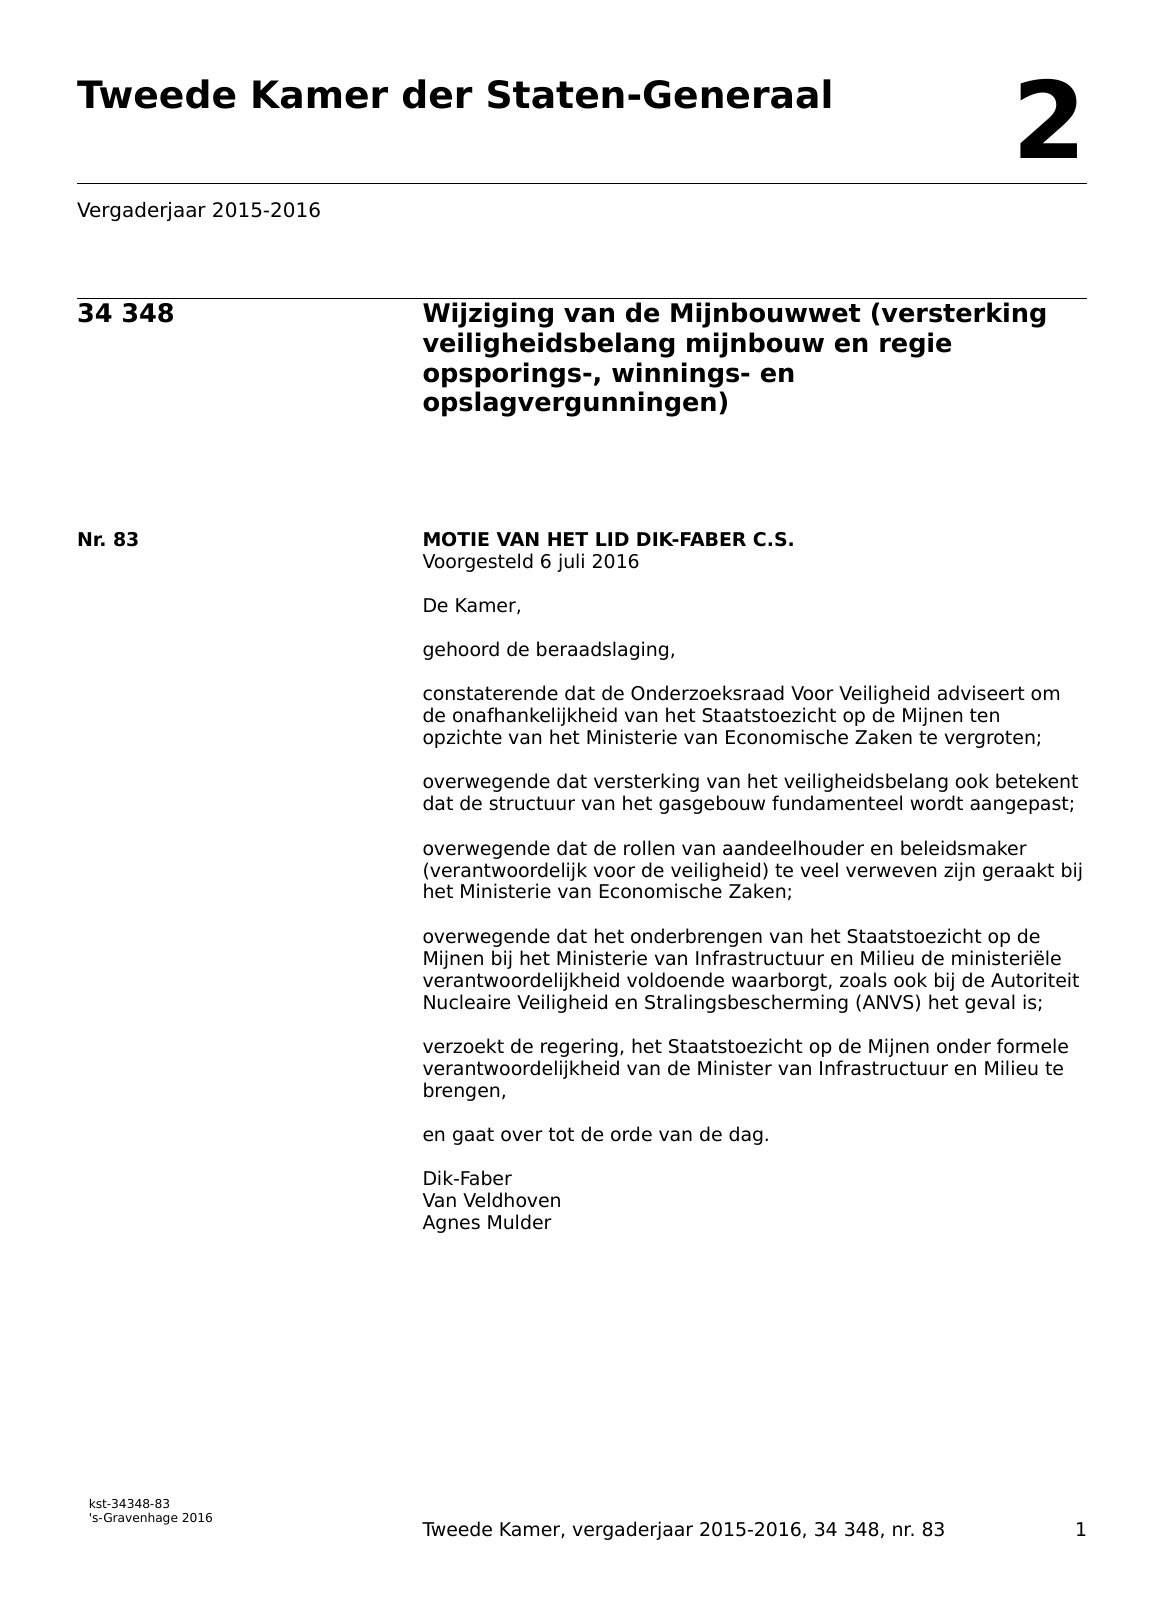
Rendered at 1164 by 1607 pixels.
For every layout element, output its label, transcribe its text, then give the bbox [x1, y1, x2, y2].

table_cell Vergaderjaar 2015-2016 [77, 184, 1087, 298]
text 's-Gravenhage 2016 [88, 1511, 323, 1525]
table_header Tweede Kamer der Staten-Generaal [77, 59, 886, 183]
text De Kamer, [422, 595, 1087, 617]
subtitle Nr. 83 MOTIE VAN HET LID DIK-FABER C.S. [77, 529, 1087, 551]
text constaterende dat de Onderzoeksraad Voor Veiligheid adviseert om de onafhankelijkheid van het Staatstoezicht op de Mijnen ten opzichte van het Ministerie van Economische Zaken te vergroten; [422, 683, 1087, 749]
text overwegende dat versterking van het veiligheidsbelang ook betekent dat de structuur van het gasgebouw fundamenteel wordt aangepast; [422, 771, 1087, 815]
text Dik-Faber [422, 1168, 1087, 1190]
text overwegende dat de rollen van aandeelhouder en beleidsmaker (verantwoordelijk voor de veiligheid) te veel verweven zijn geraakt bij het Ministerie van Economische Zaken; [422, 837, 1087, 903]
text Voorgesteld 6 juli 2016 [422, 551, 1087, 573]
text Agnes Mulder [422, 1212, 1087, 1234]
table_header 2 [886, 59, 1087, 183]
text overwegende dat het onderbrengen van het Staatstoezicht op de Mijnen bij het Ministerie van Infrastructuur en Milieu de ministeriële verantwoordelijkheid voldoende waarborgt, zoals ook bij de Autoriteit Nucleaire Veiligheid en Stralingsbescherming (ANVS) het geval is; [422, 926, 1087, 1013]
subtitle 34 348 Wijziging van de Mijnbouwwet (versterking veiligheidsbelang mijnbouw en regie opsporings-, winnings- en opslagvergunningen) [77, 299, 1087, 418]
text verzoekt de regering, het Staatstoezicht op de Mijnen onder formele verantwoordelijkheid van de Minister van Infrastructuur en Milieu te brengen, [422, 1036, 1087, 1102]
text Van Veldhoven [422, 1190, 1087, 1212]
text en gaat over tot de orde van de dag. [422, 1124, 1087, 1146]
text kst-34348-83 [88, 1497, 323, 1511]
text gehoord de beraadslaging, [422, 639, 1087, 661]
